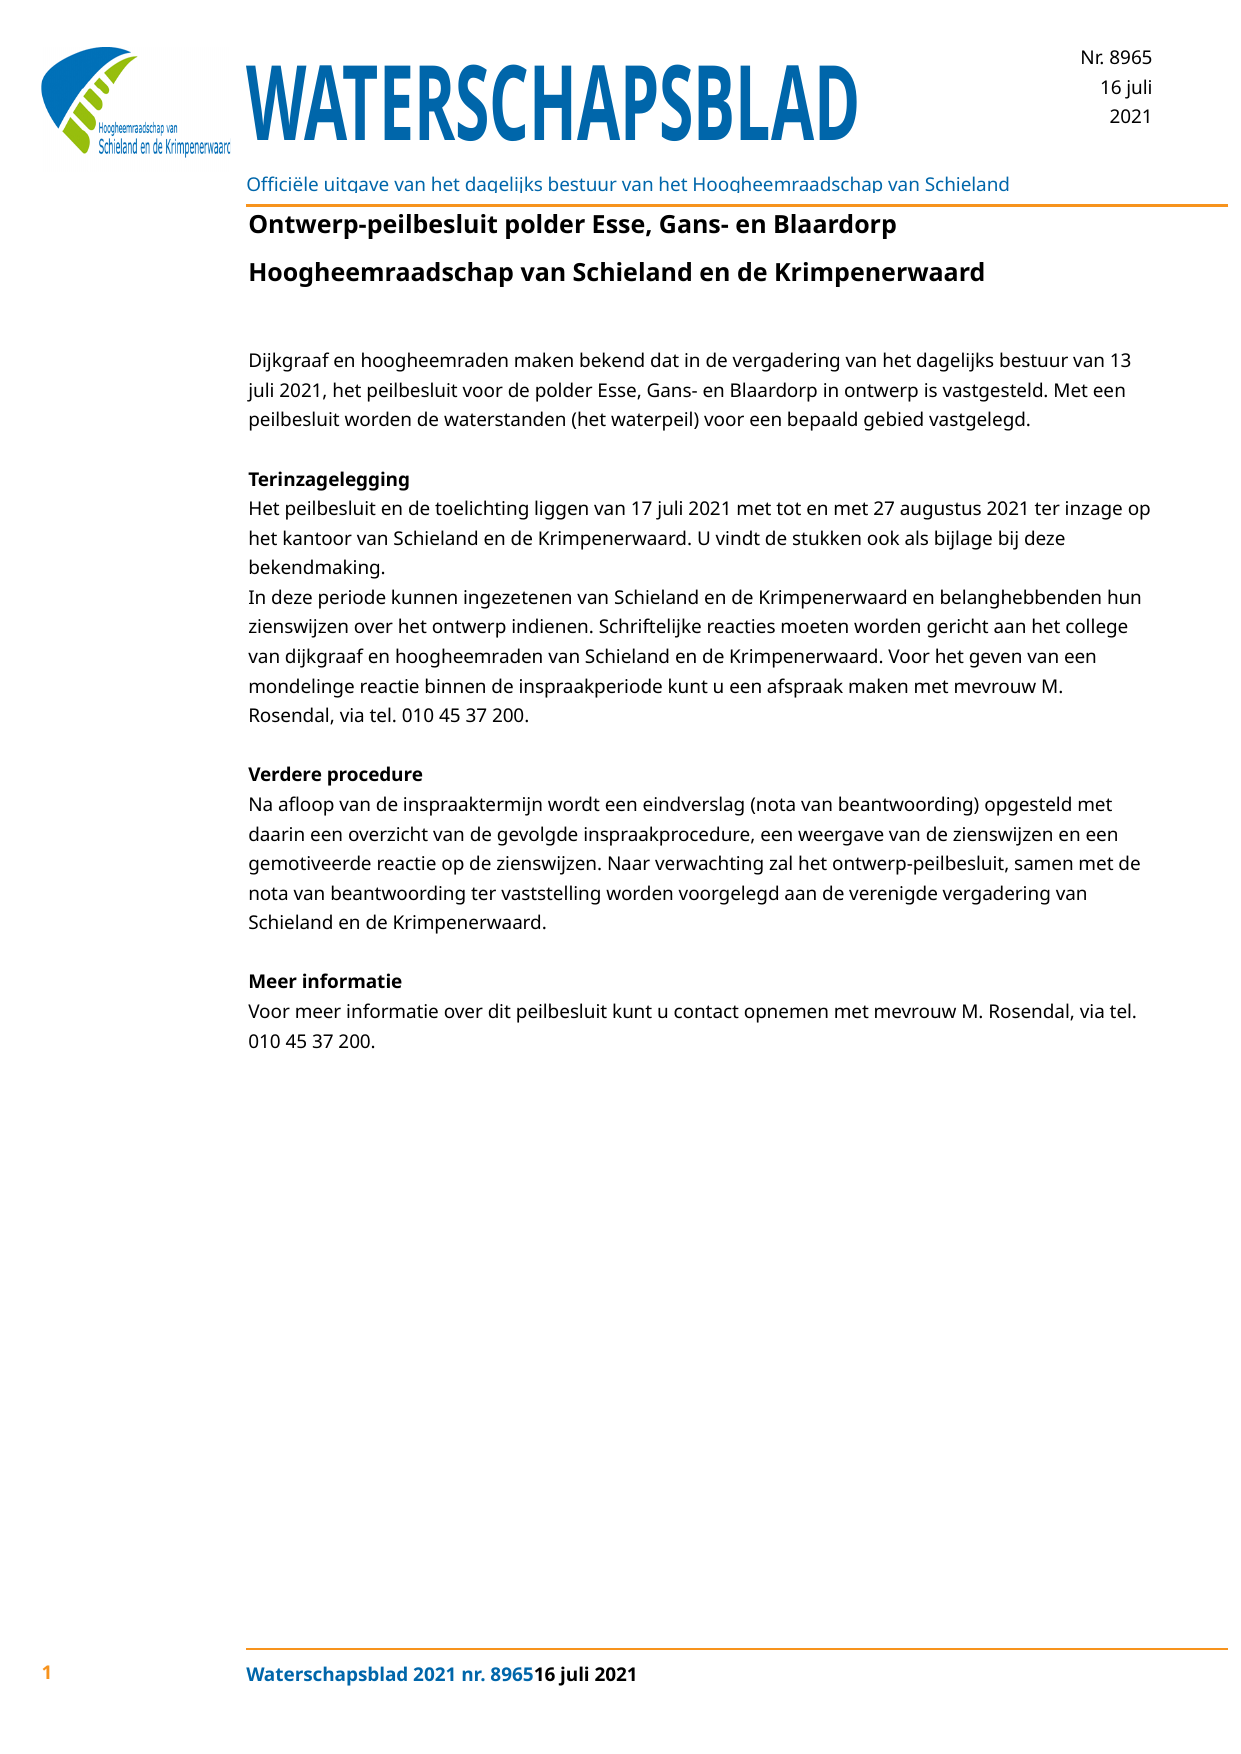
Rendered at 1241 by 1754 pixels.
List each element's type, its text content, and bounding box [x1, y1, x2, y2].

text Ontwerp-peilbesluit polder Esse, Gans- en Blaardorp Hoogheemraadschap van Schieland en de Krimpenerwaard [248, 207, 1152, 288]
text Voor meer informatie over dit peilbesluit kunt u contact opnemen met mevrouw M. Rosendal, via tel. 010 45 37 200. [248, 998, 1152, 1054]
text Verdere procedure [248, 762, 1152, 787]
text Het peilbesluit en de toelichting liggen van 17 juli 2021 met tot en met 27 augustus 2021 ter inzage op het kantoor van Schieland en de Krimpenerwaard. U vindt de stukken ook als bijlage bij deze bekendmaking. [248, 495, 1152, 580]
text In deze periode kunnen ingezetenen van Schieland en de Krimpenerwaard en belanghebbenden hun zienswijzen over het ontwerp indienen. Schriftelijke reacties moeten worden gericht aan het college van dijkgraaf en hoogheemraden van Schieland en de Krimpenerwaard. Voor het geven van een mondelinge reactie binnen de inspraakperiode kunt u een afspraak maken met mevrouw M. Rosendal, via tel. 010 45 37 200. [248, 584, 1152, 728]
text Na afloop van de inspraaktermijn wordt een eindverslag (nota van beantwoording) opgesteld met daarin een overzicht van de gevolgde inspraakprocedure, een weergave van de zienswijzen en een gemotiveerde reactie op de zienswijzen. Naar verwachting zal het ontwerp-peilbesluit, samen met de nota van beantwoording ter vaststelling worden voorgelegd aan de verenigde vergadering van Schieland en de Krimpenerwaard. [248, 791, 1152, 935]
picture [41, 47, 231, 172]
text Terinzagelegging [248, 466, 1152, 492]
text Dijkgraaf en hoogheemraden maken bekend dat in de vergadering van het dagelijks bestuur van 13 juli 2021, het peilbesluit voor de polder Esse, Gans- en Blaardorp in ontwerp is vastgesteld. Met een peilbesluit worden de waterstanden (het waterpeil) voor een bepaald gebied vastgelegd. [248, 347, 1152, 432]
text Meer informatie [248, 969, 1152, 994]
